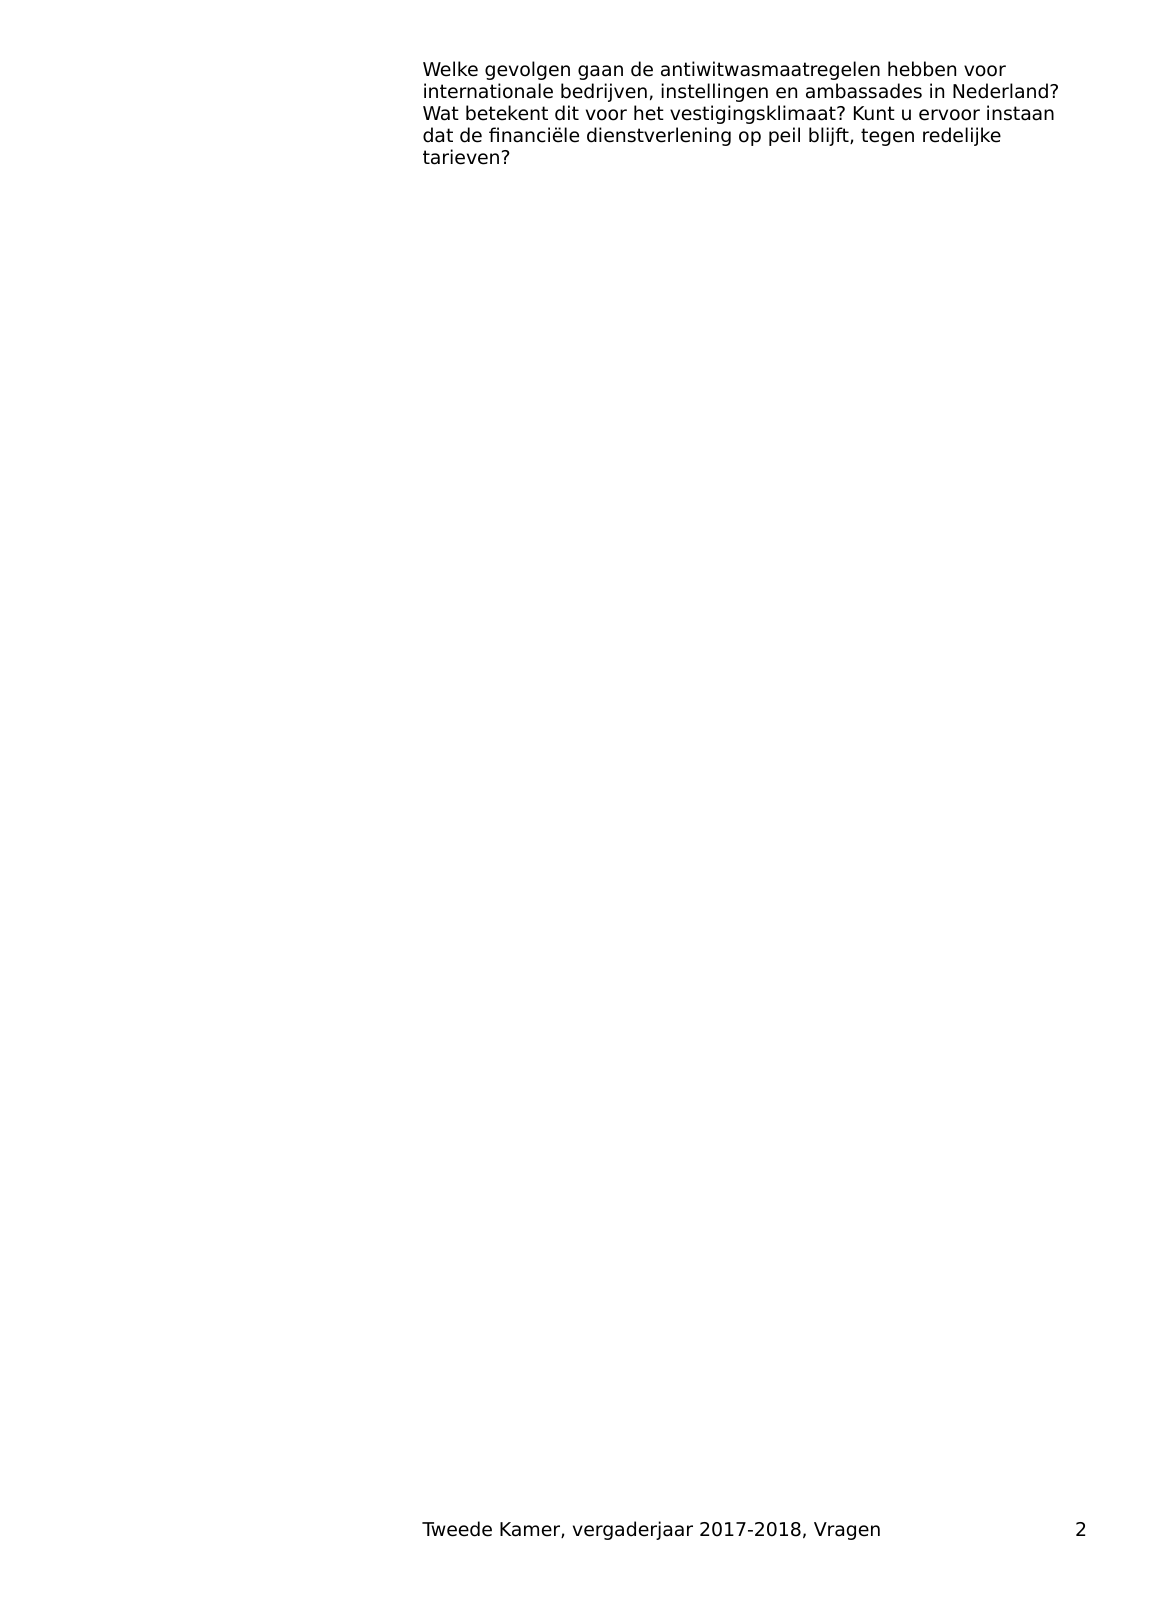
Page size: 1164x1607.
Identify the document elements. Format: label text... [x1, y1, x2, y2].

text Welke gevolgen gaan de antiwitwasmaatregelen hebben voor internationale bedrijven, instellingen en ambassades in Nederland? Wat betekent dit voor het vestigingsklimaat? Kunt u ervoor instaan dat de financiële dienstverlening op peil blijft, tegen redelijke tarieven? [422, 59, 1087, 169]
